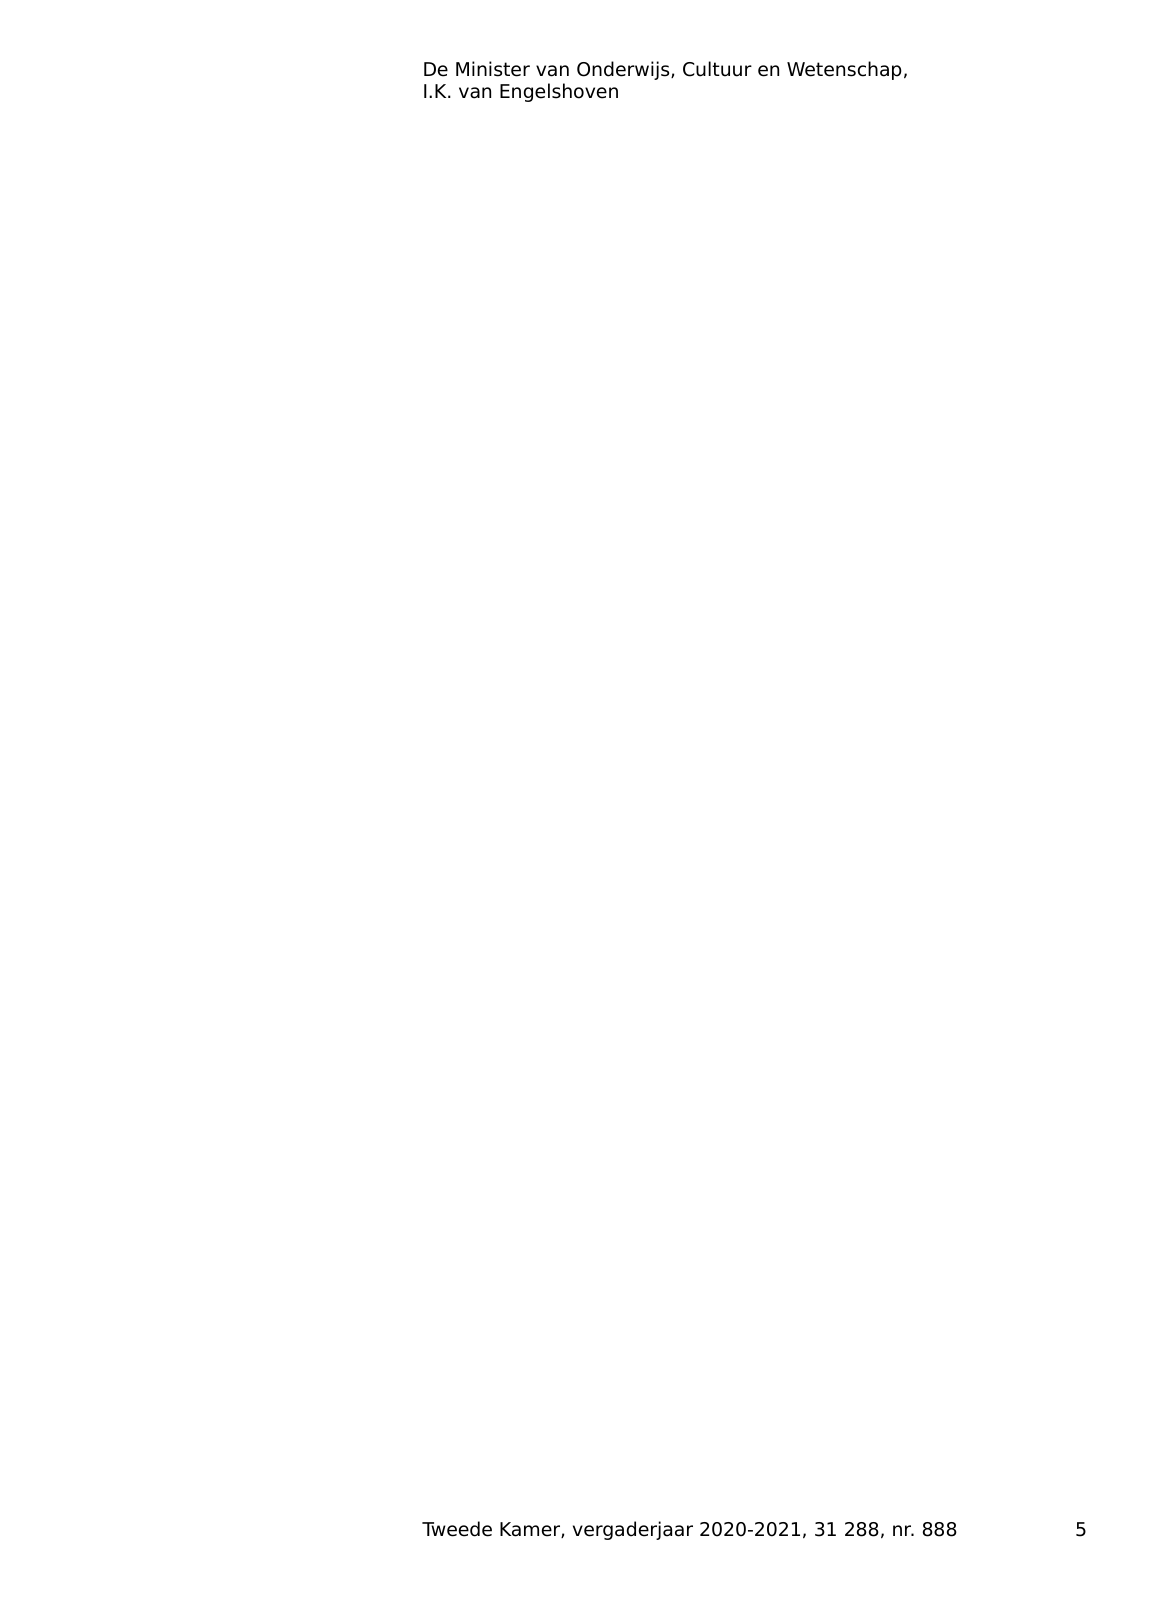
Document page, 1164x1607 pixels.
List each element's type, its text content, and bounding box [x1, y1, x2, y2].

text De Minister van Onderwijs, Cultuur en Wetenschap, I.K. van Engelshoven [422, 59, 1087, 103]
